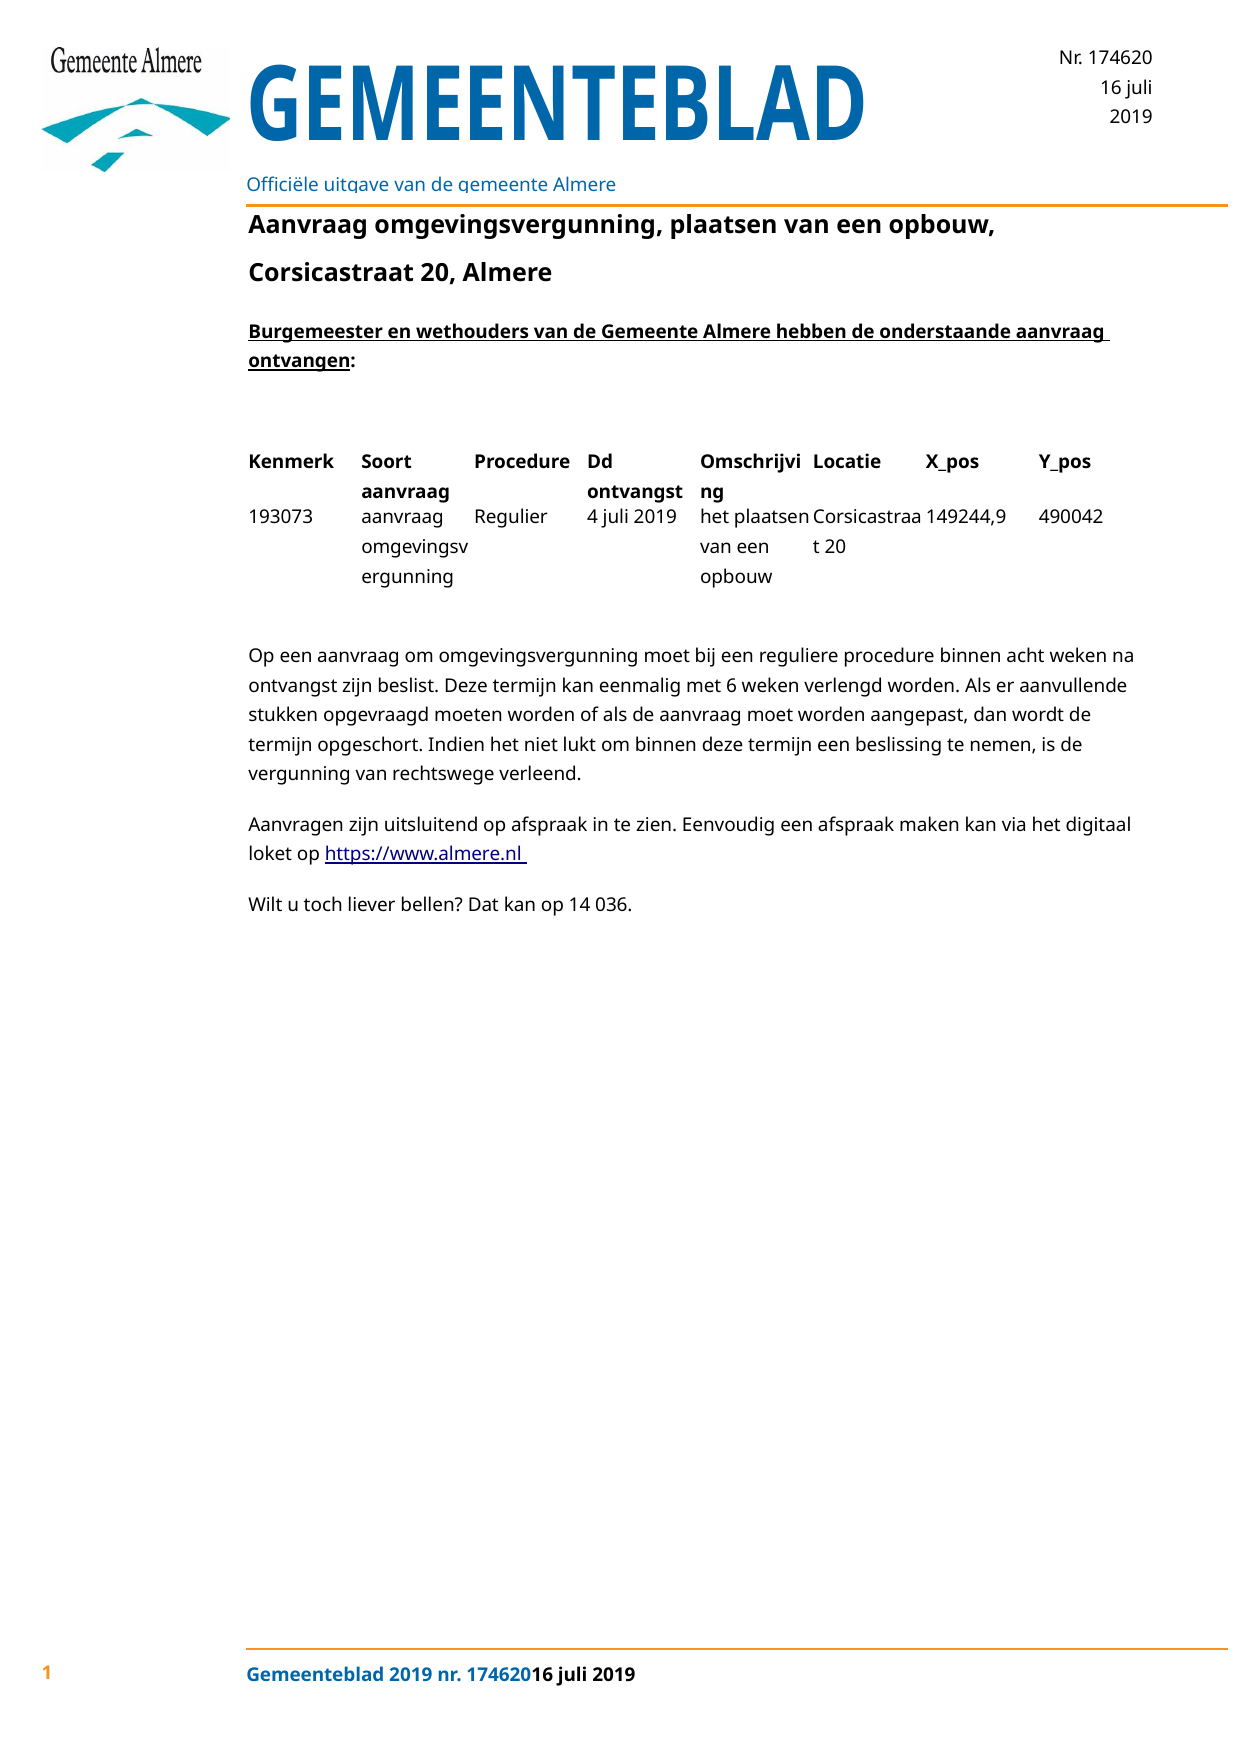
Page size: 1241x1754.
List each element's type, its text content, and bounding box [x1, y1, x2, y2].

text Op een aanvraag om omgevingsvergunning moet bij een reguliere procedure binnen acht weken na ontvangst zijn beslist. Deze termijn kan eenmalig met 6 weken verlengd worden. Als er aanvullende stukken opgevraagd moeten worden of als de aanvraag moet worden aangepast, dan wordt de termijn opgeschort. Indien het niet lukt om binnen deze termijn een beslissing te nemen, is de vergunning van rechtswege verleend. [248, 642, 1152, 786]
table_cell 149244,9 [926, 504, 1038, 589]
table_cell 193073 [248, 504, 361, 589]
text Aanvraag omgevingsvergunning, plaatsen van een opbouw, Corsicastraat 20, Almere [248, 207, 1152, 288]
text Burgemeester en wethouders van de Gemeente Almere hebben de onderstaande aanvraag ontvangen: [248, 318, 1152, 373]
table_header Kenmerk [248, 449, 361, 504]
table_header Dd ontvangst [587, 449, 700, 504]
table_cell het plaatsen van een opbouw [700, 504, 813, 589]
table_cell aanvraag omgevingsvergunning [361, 504, 474, 589]
text Aanvragen zijn uitsluitend op afspraak in te zien. Eenvoudig een afspraak maken kan via het digitaal loket op https://www.almere.nl [248, 811, 1152, 866]
table_cell Regulier [474, 504, 587, 589]
table_header Y_pos [1039, 449, 1152, 504]
table_header Soort aanvraag [361, 449, 474, 504]
table_header X_pos [926, 449, 1038, 504]
picture [41, 47, 231, 172]
table_cell 4 juli 2019 [587, 504, 700, 589]
table_cell Corsicastraat 20 [813, 504, 926, 589]
table_cell 490042 [1039, 504, 1152, 589]
table_header Procedure [474, 449, 587, 504]
text Wilt u toch liever bellen? Dat kan op 14 036. [248, 891, 1152, 917]
table_header Locatie [813, 449, 926, 504]
table_header Omschrijving [700, 449, 813, 504]
